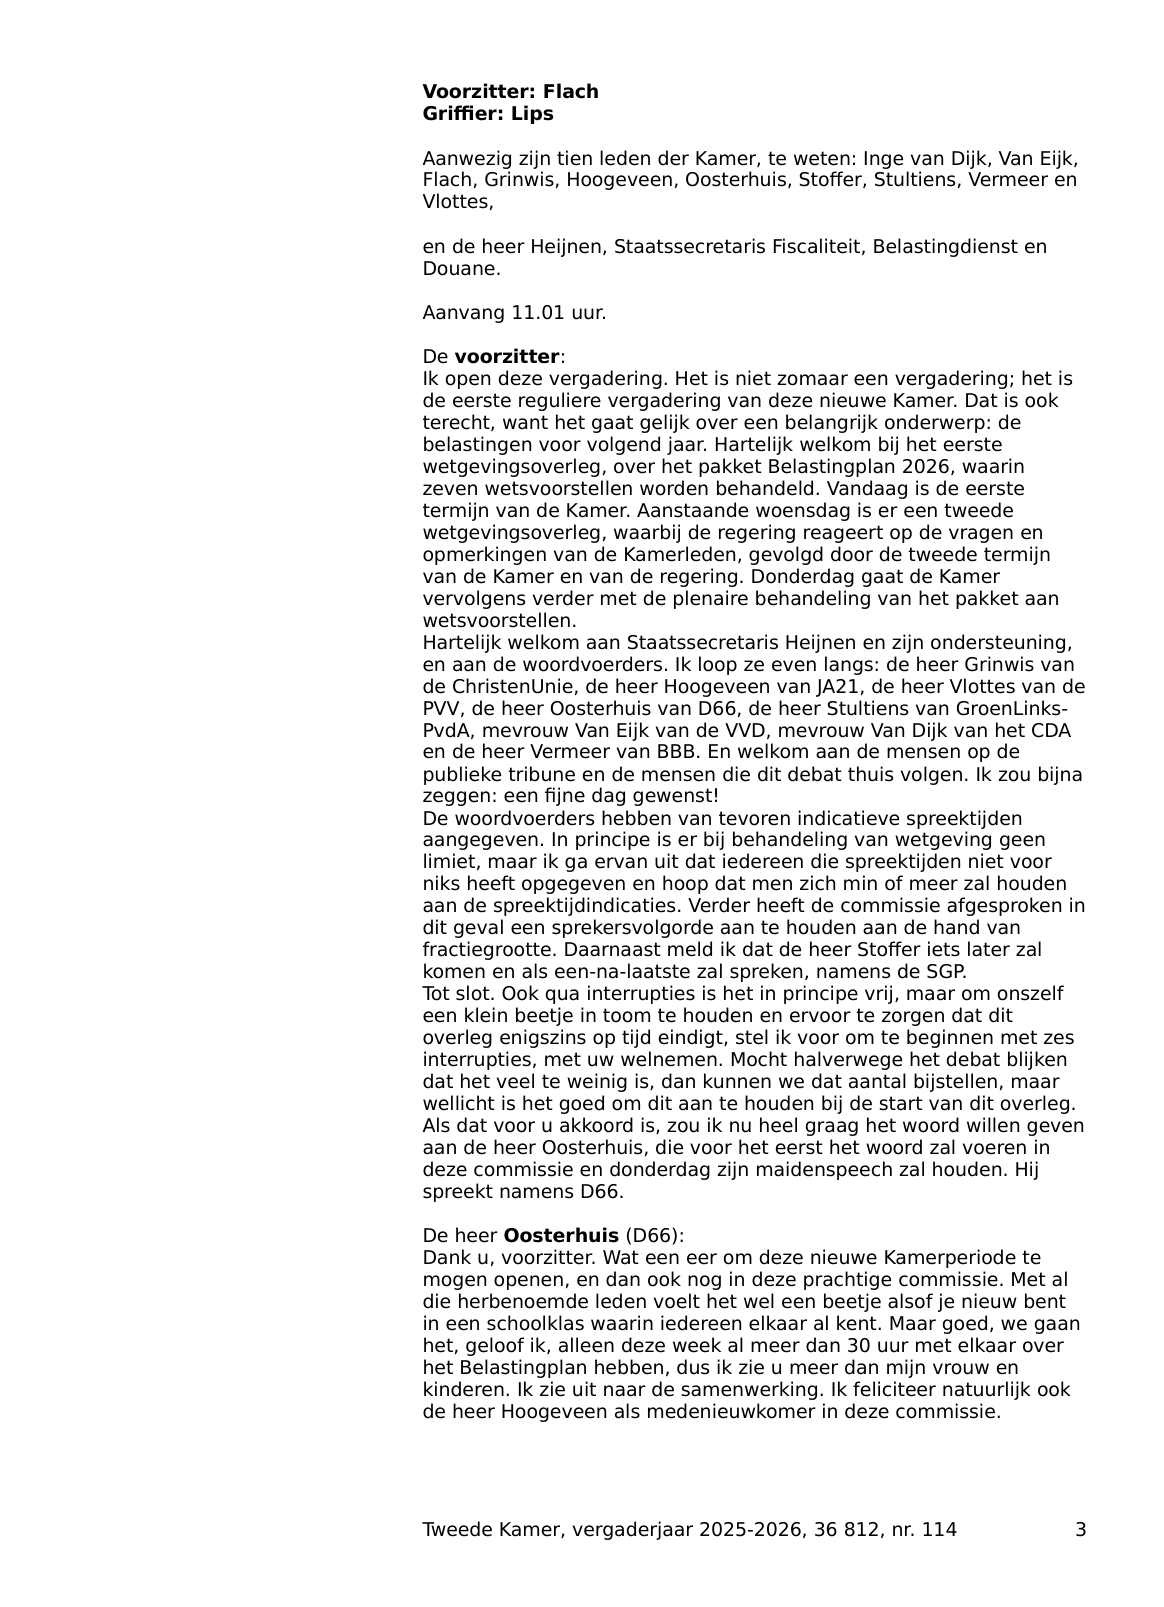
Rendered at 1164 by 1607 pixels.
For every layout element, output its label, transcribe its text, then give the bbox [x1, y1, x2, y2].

text Griffier: Lips [422, 103, 1087, 125]
text De woordvoerders hebben van tevoren indicatieve spreektijden aangegeven. In principe is er bij behandeling van wetgeving geen limiet, maar ik ga ervan uit dat iedereen die spreektijden niet voor niks heeft opgegeven en hoop dat men zich min of meer zal houden aan de spreektijdindicaties. Verder heeft de commissie afgesproken in dit geval een sprekersvolgorde aan te houden aan de hand van fractiegrootte. Daarnaast meld ik dat de heer Stoffer iets later zal komen en als een-na-laatste zal spreken, namens de SGP. [422, 807, 1087, 983]
text Ik open deze vergadering. Het is niet zomaar een vergadering; het is de eerste reguliere vergadering van deze nieuwe Kamer. Dat is ook terecht, want het gaat gelijk over een belangrijk onderwerp: de belastingen voor volgend jaar. Hartelijk welkom bij het eerste wetgevingsoverleg, over het pakket Belastingplan 2026, waarin zeven wetsvoorstellen worden behandeld. Vandaag is de eerste termijn van de Kamer. Aanstaande woensdag is er een tweede wetgevingsoverleg, waarbij de regering reageert op de vragen en opmerkingen van de Kamerleden, gevolgd door de tweede termijn van de Kamer en van de regering. Donderdag gaat de Kamer vervolgens verder met de plenaire behandeling van het pakket aan wetsvoorstellen. [422, 368, 1087, 632]
text Als dat voor u akkoord is, zou ik nu heel graag het woord willen geven aan de heer Oosterhuis, die voor het eerst het woord zal voeren in deze commissie en donderdag zijn maidenspeech zal houden. Hij spreekt namens D66. [422, 1115, 1087, 1203]
text en de heer Heijnen, Staatssecretaris Fiscaliteit, Belastingdienst en Douane. [422, 236, 1087, 279]
text Aanwezig zijn tien leden der Kamer, te weten: Inge van Dijk, Van Eijk, Flach, Grinwis, Hoogeveen, Oosterhuis, Stoffer, Stultiens, Vermeer en Vlottes, [422, 147, 1087, 213]
text Hartelijk welkom aan Staatssecretaris Heijnen en zijn ondersteuning, en aan de woordvoerders. Ik loop ze even langs: de heer Grinwis van de ChristenUnie, de heer Hoogeveen van JA21, de heer Vlottes van de PVV, de heer Oosterhuis van D66, de heer Stultiens van GroenLinks-PvdA, mevrouw Van Eijk van de VVD, mevrouw Van Dijk van het CDA en de heer Vermeer van BBB. En welkom aan de mensen op de publieke tribune en de mensen die dit debat thuis volgen. Ik zou bijna zeggen: een fijne dag gewenst! [422, 632, 1087, 807]
text De heer Oosterhuis (D66): [422, 1225, 1087, 1247]
text Aanvang 11.01 uur. [422, 302, 1087, 324]
text Tot slot. Ook qua interrupties is het in principe vrij, maar om onszelf een klein beetje in toom te houden en ervoor te zorgen dat dit overleg enigszins op tijd eindigt, stel ik voor om te beginnen met zes interrupties, met uw welnemen. Mocht halverwege het debat blijken dat het veel te weinig is, dan kunnen we dat aantal bijstellen, maar wellicht is het goed om dit aan te houden bij de start van dit overleg. [422, 983, 1087, 1115]
text Dank u, voorzitter. Wat een eer om deze nieuwe Kamerperiode te mogen openen, en dan ook nog in deze prachtige commissie. Met al die herbenoemde leden voelt het wel een beetje alsof je nieuw bent in een schoolklas waarin iedereen elkaar al kent. Maar goed, we gaan het, geloof ik, alleen deze week al meer dan 30 uur met elkaar over het Belastingplan hebben, dus ik zie u meer dan mijn vrouw en kinderen. Ik zie uit naar de samenwerking. Ik feliciteer natuurlijk ook de heer Hoogeveen als medenieuwkomer in deze commissie. [422, 1247, 1087, 1423]
text Voorzitter: Flach [422, 81, 1087, 103]
text De voorzitter: [422, 346, 1087, 368]
